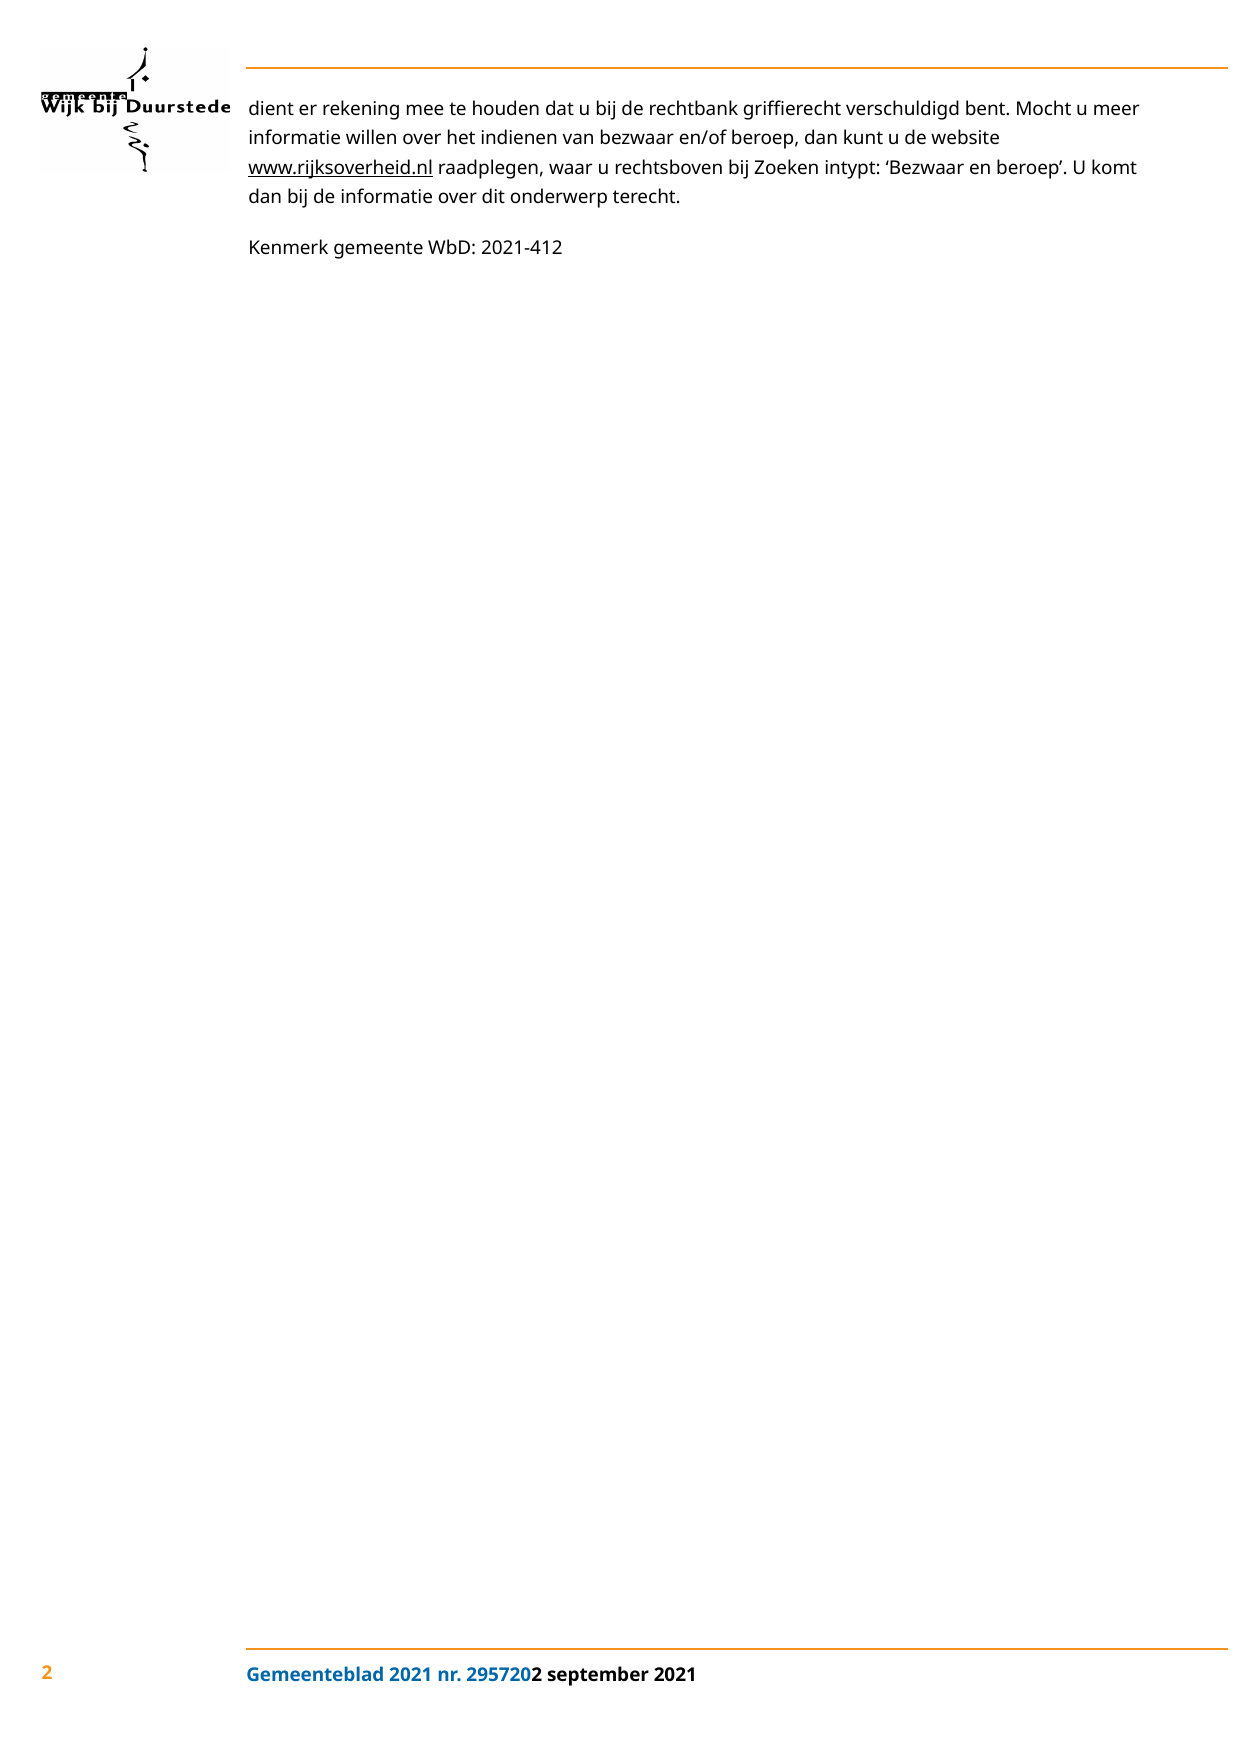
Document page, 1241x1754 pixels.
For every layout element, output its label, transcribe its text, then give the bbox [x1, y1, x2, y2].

picture [41, 47, 231, 172]
text dient er rekening mee te houden dat u bij de rechtbank griffierecht verschuldigd bent. Mocht u meer informatie willen over het indienen van bezwaar en/of beroep, dan kunt u de website www.rijksoverheid.nl raadplegen, waar u rechtsboven bij Zoeken intypt: ‘Bezwaar en beroep’. U komt dan bij de informatie over dit onderwerp terecht. [248, 95, 1152, 209]
text Kenmerk gemeente WbD: 2021-412 [248, 234, 1152, 260]
